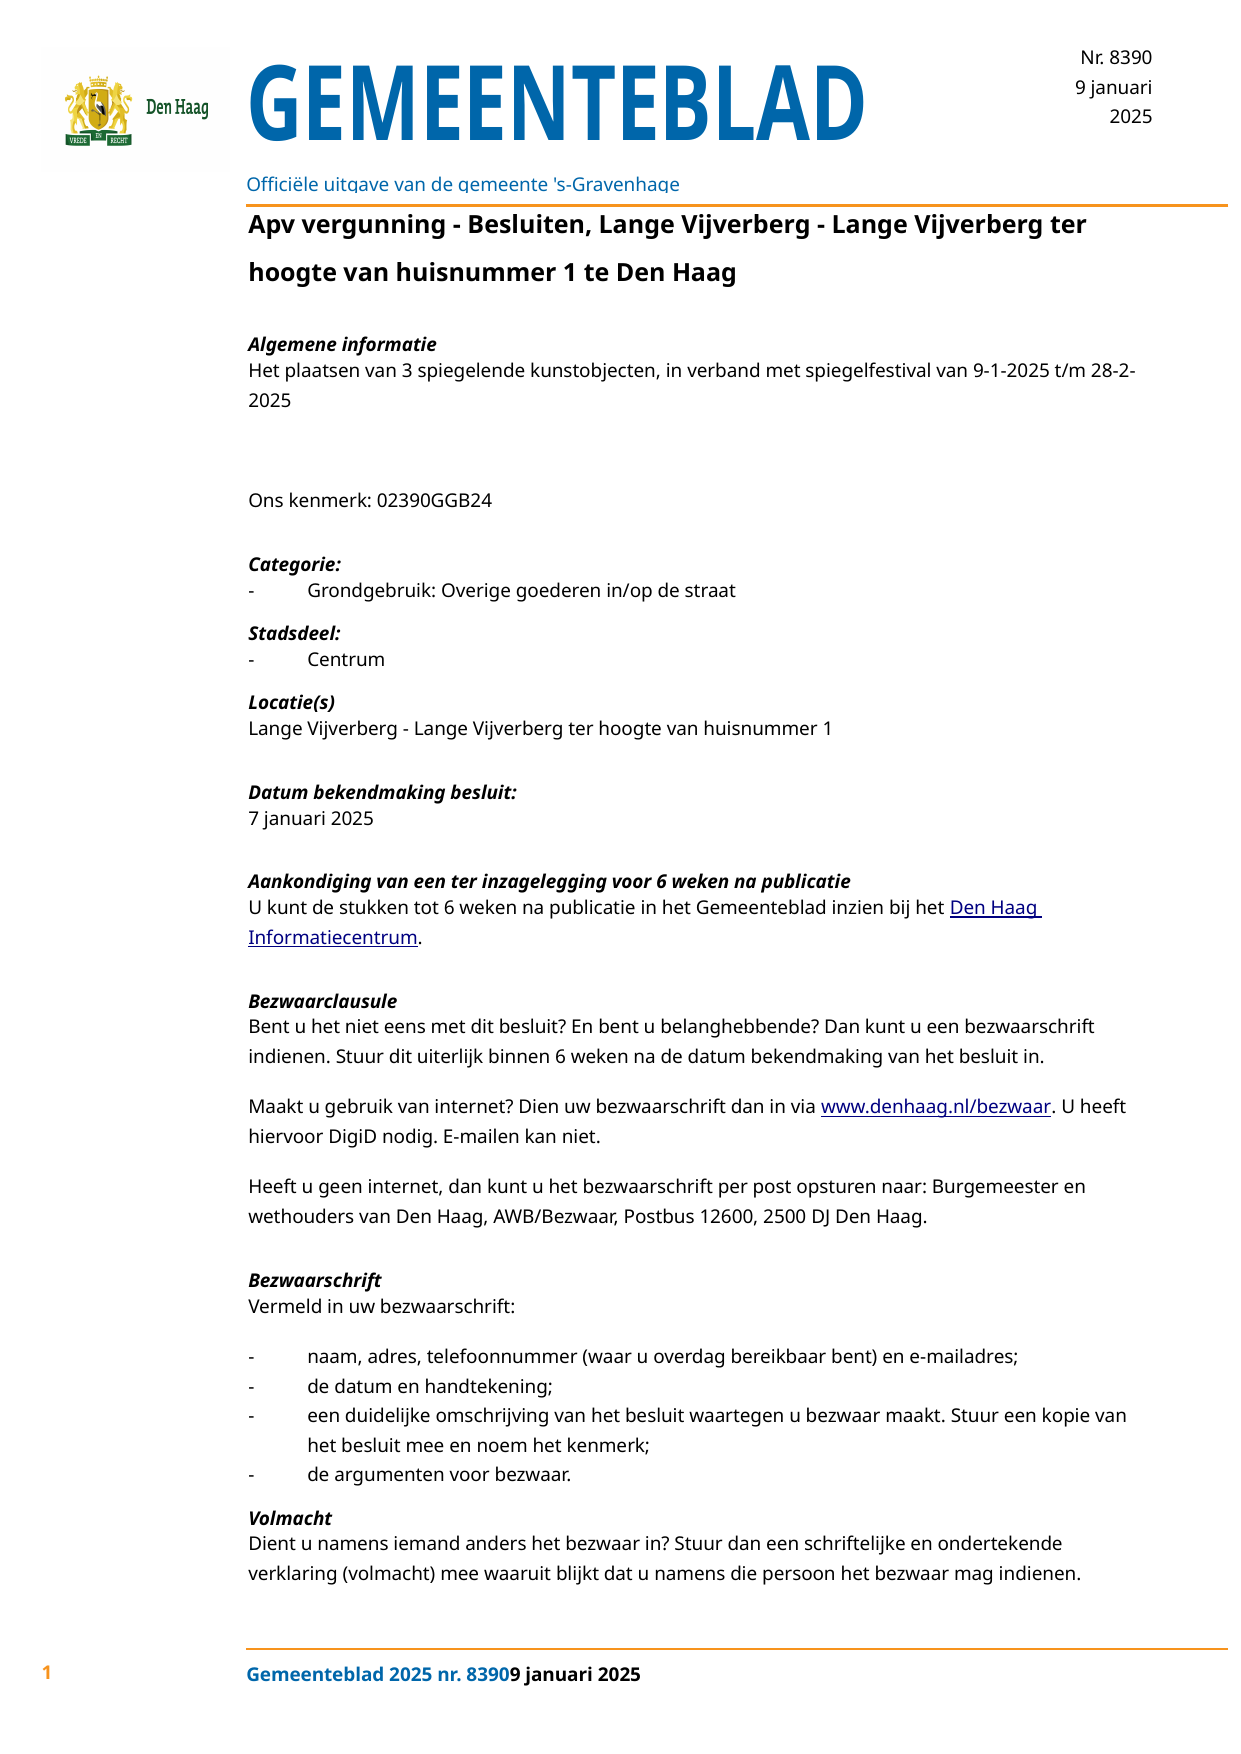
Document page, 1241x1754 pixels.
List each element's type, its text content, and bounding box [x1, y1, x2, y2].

text Algemene informatie [248, 331, 1152, 357]
text U kunt de stukken tot 6 weken na publicatie in het Gemeenteblad inzien bij het Den Haag Informatiecentrum. [248, 894, 1152, 950]
text Heeft u geen internet, dan kunt u het bezwaarschrift per post opsturen naar: Burgemeester en wethouders van Den Haag, AWB/Bezwaar, Postbus 12600, 2500 DJ Den Haag. [248, 1174, 1152, 1229]
text Dient u namens iemand anders het bezwaar in? Stuur dan een schriftelijke en ondertekende verklaring (volmacht) mee waaruit blijkt dat u namens die persoon het bezwaar mag indienen. [248, 1531, 1152, 1586]
text 7 januari 2025 [248, 805, 1152, 830]
picture [41, 47, 231, 172]
text Aankondiging van een ter inzagelegging voor 6 weken na publicatie [248, 869, 1152, 894]
text Bezwaarschrift [248, 1267, 1152, 1293]
list de argumenten voor bezwaar. [248, 1462, 1152, 1487]
text Bezwaarclausule [248, 988, 1152, 1014]
text Het plaatsen van 3 spiegelende kunstobjecten, in verband met spiegelfestival van 9-1-2025 t/m 28-2-2025 [248, 357, 1152, 412]
text Categorie: [248, 552, 1152, 577]
text Vermeld in uw bezwaarschrift: [248, 1293, 1152, 1319]
text Stadsdeel: [248, 620, 1152, 646]
text Locatie(s) [248, 689, 1152, 715]
text Maakt u gebruik van internet? Dien uw bezwaarschrift dan in via www.denhaag.nl/bezwaar. U heeft hiervoor DigiD nodig. E-mailen kan niet. [248, 1094, 1152, 1149]
text Lange Vijverberg - Lange Vijverberg ter hoogte van huisnummer 1 [248, 715, 1152, 741]
list de datum en handtekening; [248, 1373, 1152, 1399]
text Apv vergunning - Besluiten, Lange Vijverberg - Lange Vijverberg ter hoogte van huisnummer 1 te Den Haag [248, 207, 1152, 288]
text Bent u het niet eens met dit besluit? En bent u belanghebbende? Dan kunt u een bezwaarschrift indienen. Stuur dit uiterlijk binnen 6 weken na de datum bekendmaking van het besluit in. [248, 1014, 1152, 1069]
list naam, adres, telefoonnummer (waar u overdag bereikbaar bent) en e-mailadres; [248, 1343, 1152, 1369]
list een duidelijke omschrijving van het besluit waartegen u bezwaar maakt. Stuur een kopie van het besluit mee en noem het kenmerk; [248, 1402, 1152, 1458]
list Grondgebruik: Overige goederen in/op de straat [248, 577, 1152, 603]
text Volmacht [248, 1505, 1152, 1531]
text Datum bekendmaking besluit: [248, 779, 1152, 805]
text Ons kenmerk: 02390GGB24 [248, 488, 1152, 513]
list Centrum [248, 646, 1152, 672]
